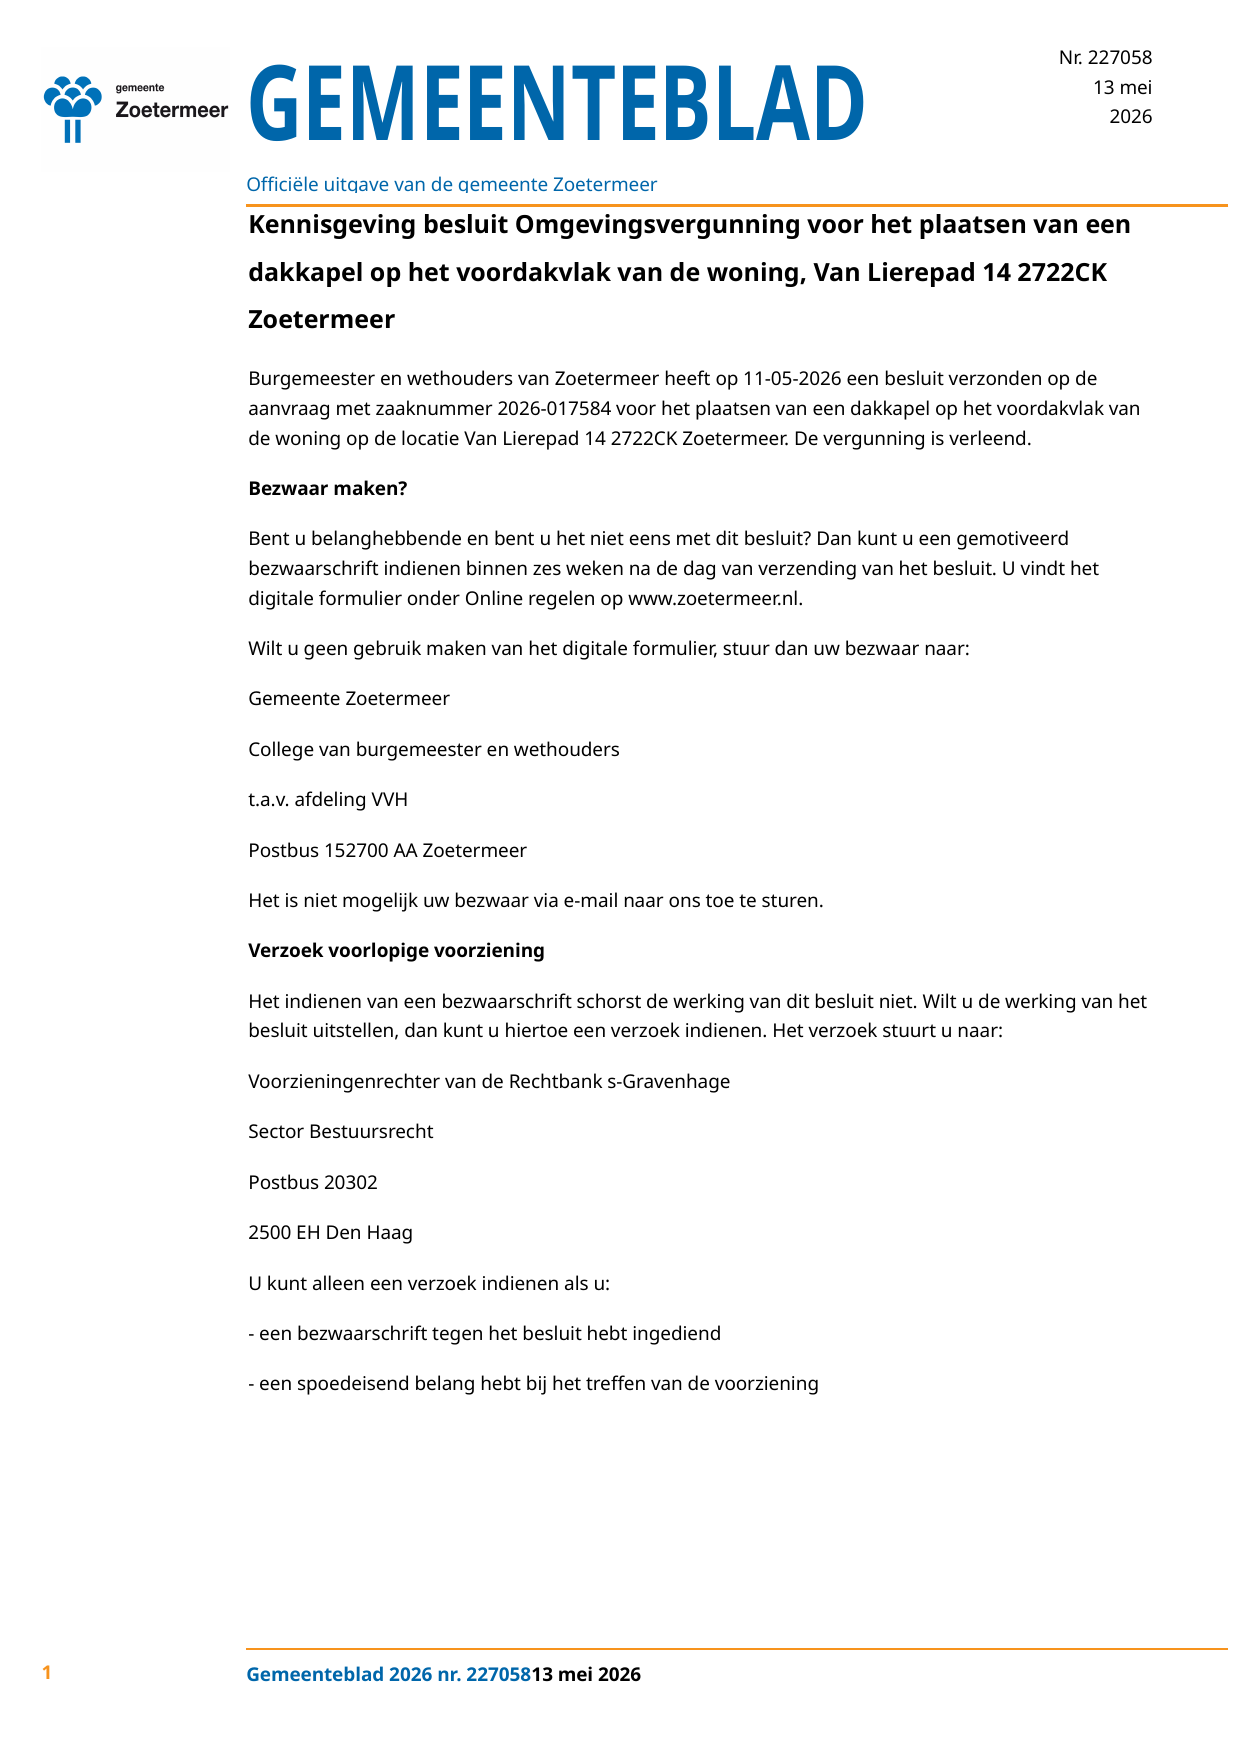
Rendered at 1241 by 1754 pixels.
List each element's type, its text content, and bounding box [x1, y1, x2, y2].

text Verzoek voorlopige voorziening [248, 938, 1152, 963]
text Bent u belanghebbende en bent u het niet eens met dit besluit? Dan kunt u een gemotiveerd bezwaarschrift indienen binnen zes weken na de dag van verzending van het besluit. U vindt het digitale formulier onder Online regelen op www.zoetermeer.nl. [248, 526, 1152, 610]
text Het is niet mogelijk uw bezwaar via e-mail naar ons toe te sturen. [248, 887, 1152, 913]
text Postbus 152700 AA Zoetermeer [248, 837, 1152, 862]
text Kennisgeving besluit Omgevingsvergunning voor het plaatsen van een dakkapel op het voordakvlak van de woning, Van Lierepad 14 2722CK Zoetermeer [248, 207, 1152, 336]
text Voorzieningenrechter van de Rechtbank s-Gravenhage [248, 1068, 1152, 1094]
text - een bezwaarschrift tegen het besluit hebt ingediend [248, 1320, 1152, 1346]
text Burgemeester en wethouders van Zoetermeer heeft op 11-05-2026 een besluit verzonden op de aanvraag met zaaknummer 2026-017584 voor het plaatsen van een dakkapel op het voordakvlak van de woning op de locatie Van Lierepad 14 2722CK Zoetermeer. De vergunning is verleend. [248, 366, 1152, 450]
text t.a.v. afdeling VVH [248, 786, 1152, 812]
text Gemeente Zoetermeer [248, 686, 1152, 711]
text Sector Bestuursrecht [248, 1118, 1152, 1144]
text - een spoedeisend belang hebt bij het treffen van de voorziening [248, 1371, 1152, 1396]
text Het indienen van een bezwaarschrift schorst de werking van dit besluit niet. Wilt u de werking van het besluit uitstellen, dan kunt u hiertoe een verzoek indienen. Het verzoek stuurt u naar: [248, 988, 1152, 1043]
text College van burgemeester en wethouders [248, 736, 1152, 762]
text 2500 EH Den Haag [248, 1219, 1152, 1245]
text U kunt alleen een verzoek indienen als u: [248, 1270, 1152, 1295]
text Wilt u geen gebruik maken van het digitale formulier, stuur dan uw bezwaar naar: [248, 635, 1152, 661]
picture [41, 47, 231, 172]
text Bezwaar maken? [248, 475, 1152, 501]
text Postbus 20302 [248, 1169, 1152, 1194]
